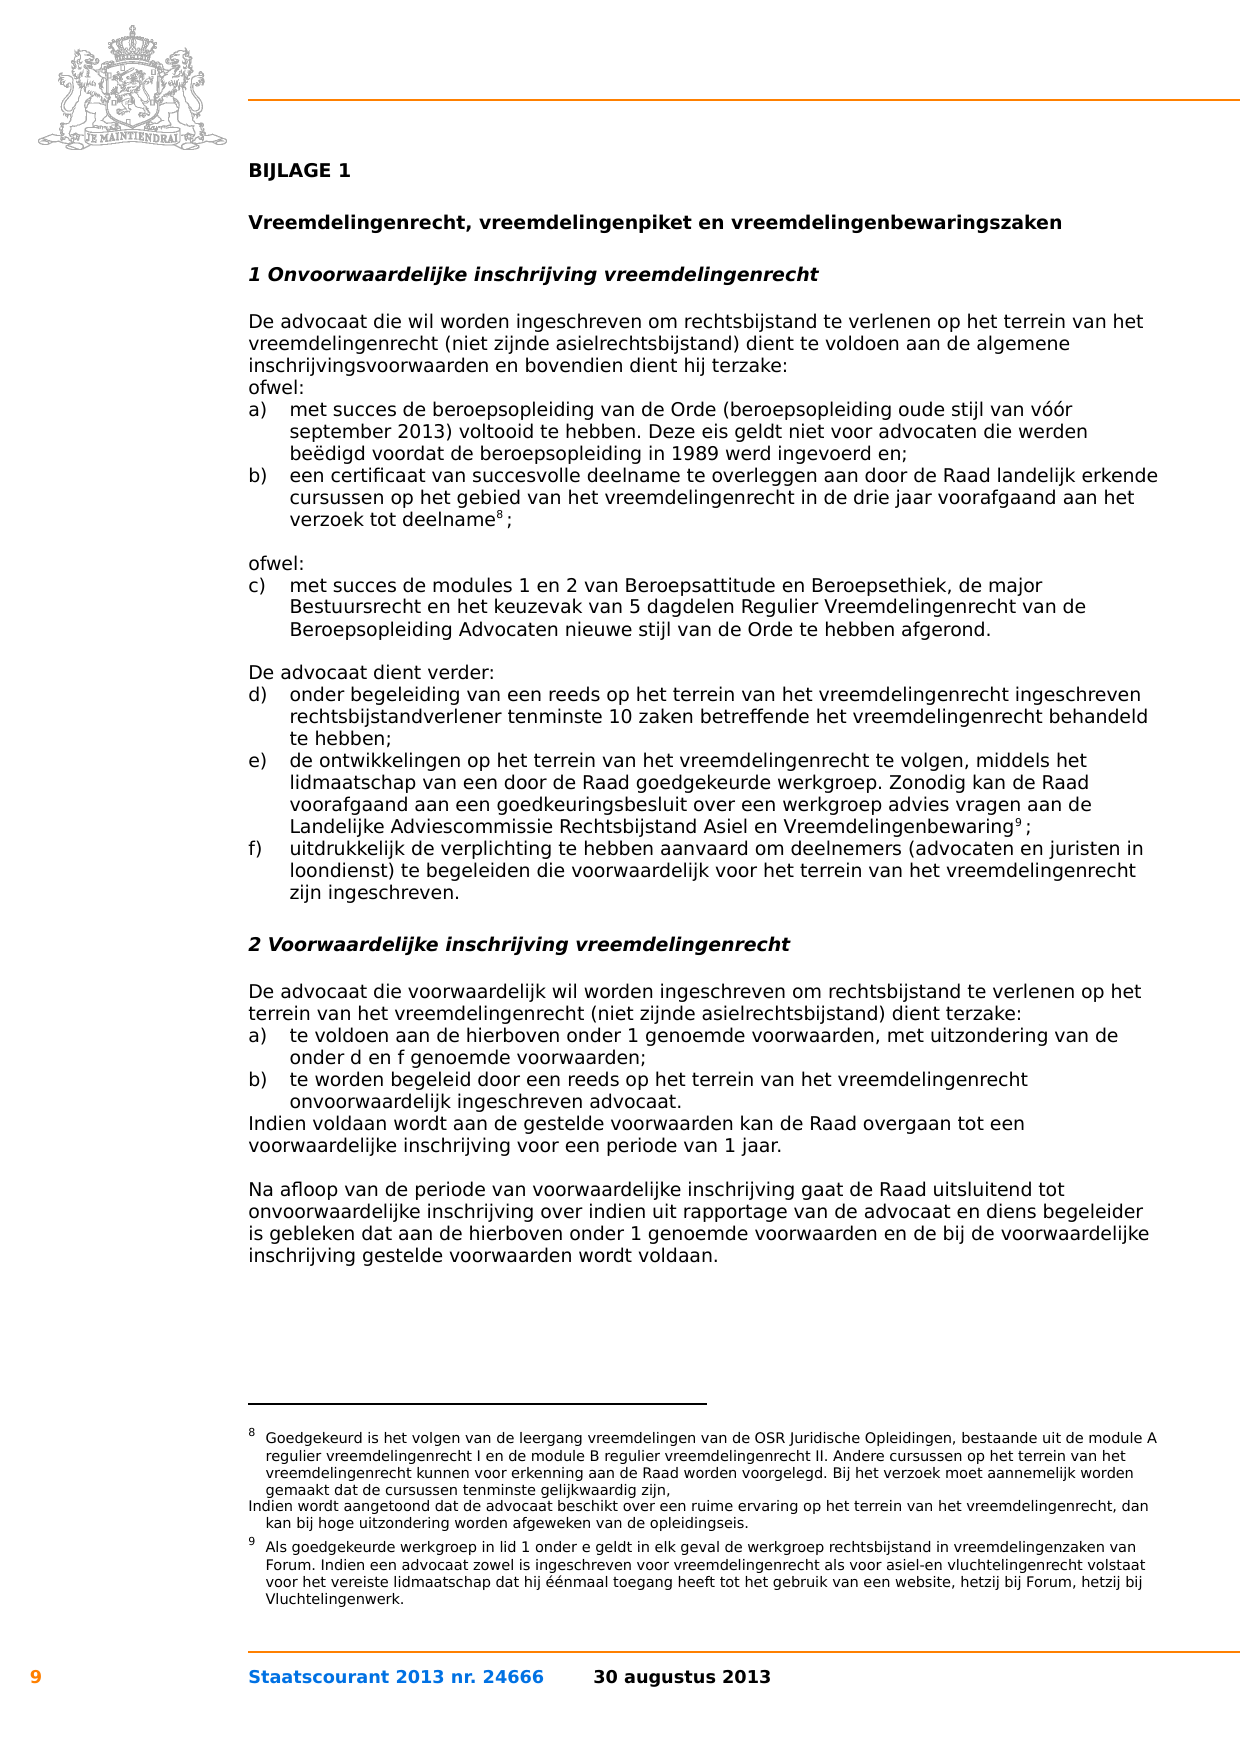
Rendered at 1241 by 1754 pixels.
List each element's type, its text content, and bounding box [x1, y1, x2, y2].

text b) een certificaat van succesvolle deelname te overleggen aan door de Raad landelijk erkende cursussen op het gebied van het vreemdelingenrecht in de drie jaar voorafgaand aan het verzoek tot deelname; [248, 465, 1163, 531]
text ofwel: [248, 377, 1163, 399]
text a) met succes de beroepsopleiding van de Orde (beroepsopleiding oude stijl van vóór september 2013) voltooid te hebben. Deze eis geldt niet voor advocaten die werden beëdigd voordat de beroepsopleiding in 1989 werd ingevoerd en; [248, 399, 1163, 465]
text De advocaat dient verder: [248, 662, 1163, 684]
text Als goedgekeurde werkgroep in lid 1 onder e geldt in elk geval de werkgroep rechtsbijstand in vreemdelingenzaken van Forum. Indien een advocaat zowel is ingeschreven voor vreemdelingenrecht als voor asiel-en vluchtelingenrecht volstaat voor het vereiste lidmaatschap dat hij éénmaal toegang heeft tot het gebruik van een website, hetzij bij Forum, hetzij bij Vluchtelingenwerk. [248, 1535, 1163, 1608]
text De advocaat die voorwaardelijk wil worden ingeschreven om rechtsbijstand te verlenen op het terrein van het vreemdelingenrecht (niet zijnde asielrechtsbijstand) dient terzake: [248, 981, 1163, 1025]
text Indien wordt aangetoond dat de advocaat beschikt over een ruime ervaring op het terrein van het vreemdelingenrecht, dan kan bij hoge uitzondering worden afgeweken van de opleidingseis. [248, 1498, 1163, 1532]
text Goedgekeurd is het volgen van de leergang vreemdelingen van de OSR Juridische Opleidingen, bestaande uit de module A regulier vreemdelingenrecht I en de module B regulier vreemdelingenrecht II. Andere cursussen op het terrein van het vreemdelingenrecht kunnen voor erkenning aan de Raad worden voorgelegd. Bij het verzoek moet aannemelijk worden gemaakt dat de cursussen tenminste gelijkwaardig zijn, [248, 1426, 1163, 1498]
text e) de ontwikkelingen op het terrein van het vreemdelingenrecht te volgen, middels het lidmaatschap van een door de Raad goedgekeurde werkgroep. Zonodig kan de Raad voorafgaand aan een goedkeuringsbesluit over een werkgroep advies vragen aan de Landelijke Adviescommissie Rechtsbijstand Asiel en Vreemdelingenbewaring; [248, 750, 1163, 838]
text b) te worden begeleid door een reeds op het terrein van het vreemdelingenrecht onvoorwaardelijk ingeschreven advocaat. [248, 1069, 1163, 1113]
text ofwel: [248, 552, 1163, 574]
text a) te voldoen aan de hierboven onder 1 genoemde voorwaarden, met uitzondering van de onder d en f genoemde voorwaarden; [248, 1025, 1163, 1069]
text Na afloop van de periode van voorwaardelijke inschrijving gaat de Raad uitsluitend tot onvoorwaardelijke inschrijving over indien uit rapportage van de advocaat en diens begeleider is gebleken dat aan de hierboven onder 1 genoemde voorwaarden en de bij de voorwaardelijke inschrijving gestelde voorwaarden wordt voldaan. [248, 1179, 1163, 1267]
text f) uitdrukkelijk de verplichting te hebben aanvaard om deelnemers (advocaten en juristen in loondienst) te begeleiden die voorwaardelijk voor het terrein van het vreemdelingenrecht zijn ingeschreven. [248, 838, 1163, 904]
text c) met succes de modules 1 en 2 van Beroepsattitude en Beroepsethiek, de major Bestuursrecht en het keuzevak van 5 dagdelen Regulier Vreemdelingenrecht van de Beroepsopleiding Advocaten nieuwe stijl van de Orde te hebben afgerond. [248, 574, 1163, 640]
subtitle 2 Voorwaardelijke inschrijving vreemdelingenrecht [248, 934, 1163, 956]
picture [38, 25, 227, 150]
text De advocaat die wil worden ingeschreven om rechtsbijstand te verlenen op het terrein van het vreemdelingenrecht (niet zijnde asielrechtsbijstand) dient te voldoen aan de algemene inschrijvingsvoorwaarden en bovendien dient hij terzake: [248, 311, 1163, 377]
subtitle 1 Onvoorwaardelijke inschrijving vreemdelingenrecht [248, 264, 1163, 286]
subtitle BIJLAGE 1 [248, 160, 1163, 182]
text Indien voldaan wordt aan de gestelde voorwaarden kan de Raad overgaan tot een voorwaardelijke inschrijving voor een periode van 1 jaar. [248, 1113, 1163, 1157]
text d) onder begeleiding van een reeds op het terrein van het vreemdelingenrecht ingeschreven rechtsbijstandverlener tenminste 10 zaken betreffende het vreemdelingenrecht behandeld te hebben; [248, 684, 1163, 750]
subtitle Vreemdelingenrecht, vreemdelingenpiket en vreemdelingenbewaringszaken [248, 212, 1163, 234]
